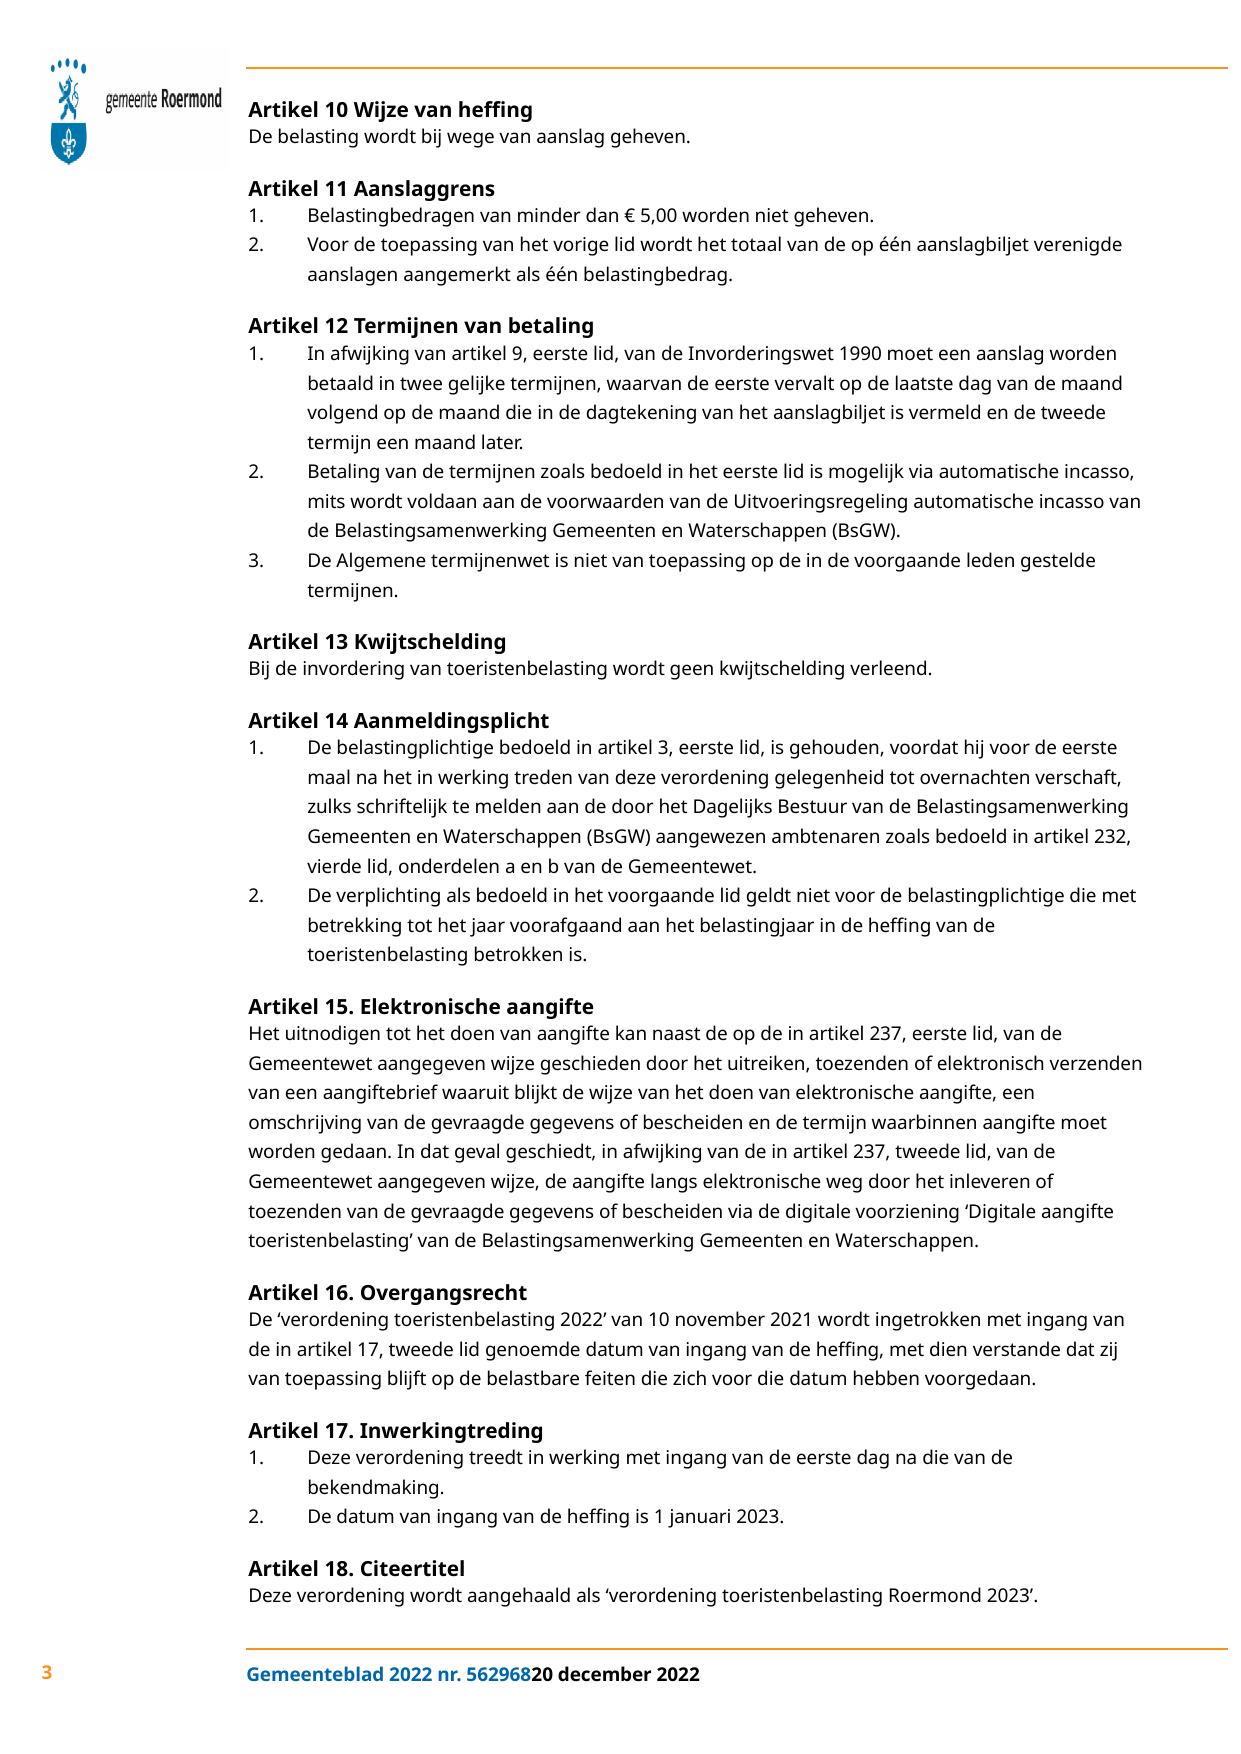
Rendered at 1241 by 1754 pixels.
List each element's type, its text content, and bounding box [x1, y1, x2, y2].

text Artikel 11 Aanslaggrens [248, 174, 1152, 202]
list Betaling van de termijnen zoals bedoeld in het eerste lid is mogelijk via automatische incasso, mits wordt voldaan aan de voorwaarden van de Uitvoeringsregeling automatische incasso van de Belastingsamenwerking Gemeenten en Waterschappen (BsGW). [248, 458, 1152, 543]
list De datum van ingang van de heffing is 1 januari 2023. [248, 1503, 1152, 1529]
text De belasting wordt bij wege van aanslag geheven. [248, 123, 1152, 149]
list Belastingbedragen van minder dan € 5,00 worden niet geheven. [248, 202, 1152, 228]
text Artikel 18. Citeertitel [248, 1554, 1152, 1582]
list Voor de toepassing van het vorige lid wordt het totaal van de op één aanslagbiljet verenigde aanslagen aangemerkt als één belastingbedrag. [248, 232, 1152, 287]
text Artikel 16. Overgangsrecht [248, 1278, 1152, 1306]
text Artikel 10 Wijze van heffing [248, 95, 1152, 123]
list In afwijking van artikel 9, eerste lid, van de Invorderingswet 1990 moet een aanslag worden betaald in twee gelijke termijnen, waarvan de eerste vervalt op de laatste dag van de maand volgend op de maand die in de dagtekening van het aanslagbiljet is vermeld en de tweede termijn een maand later. [248, 340, 1152, 454]
list Deze verordening treedt in werking met ingang van de eerste dag na die van de bekendmaking. [248, 1444, 1152, 1500]
text Deze verordening wordt aangehaald als ‘verordening toeristenbelasting Roermond 2023’. [248, 1582, 1152, 1608]
text Artikel 14 Aanmeldingsplicht [248, 706, 1152, 734]
text Het uitnodigen tot het doen van aangifte kan naast de op de in artikel 237, eerste lid, van de Gemeentewet aangegeven wijze geschieden door het uitreiken, toezenden of elektronisch verzenden van een aangiftebrief waaruit blijkt de wijze van het doen van elektronische aangifte, een omschrijving van de gevraagde gegevens of bescheiden en de termijn waarbinnen aangifte moet worden gedaan. In dat geval geschiedt, in afwijking van de in artikel 237, tweede lid, van de Gemeentewet aangegeven wijze, de aangifte langs elektronische weg door het inleveren of toezenden van de gevraagde gegevens of bescheiden via de digitale voorziening ‘Digitale aangifte toeristenbelasting’ van de Belastingsamenwerking Gemeenten en Waterschappen. [248, 1020, 1152, 1253]
text Artikel 13 Kwijtschelding [248, 627, 1152, 656]
text Artikel 12 Termijnen van betaling [248, 312, 1152, 340]
text De ‘verordening toeristenbelasting 2022’ van 10 november 2021 wordt ingetrokken met ingang van de in artikel 17, tweede lid genoemde datum van ingang van de heffing, met dien verstande dat zij van toepassing blijft op de belastbare feiten die zich voor die datum hebben voorgedaan. [248, 1306, 1152, 1391]
text Artikel 17. Inwerkingtreding [248, 1416, 1152, 1444]
text Bij de invordering van toeristenbelasting wordt geen kwijtschelding verleend. [248, 656, 1152, 681]
list De Algemene termijnenwet is niet van toepassing op de in de voorgaande leden gestelde termijnen. [248, 547, 1152, 602]
picture [41, 47, 231, 172]
list De verplichting als bedoeld in het voorgaande lid geldt niet voor de belastingplichtige die met betrekking tot het jaar voorafgaand aan het belastingjaar in de heffing van de toeristenbelasting betrokken is. [248, 882, 1152, 967]
list De belastingplichtige bedoeld in artikel 3, eerste lid, is gehouden, voordat hij voor de eerste maal na het in werking treden van deze verordening gelegenheid tot overnachten verschaft, zulks schriftelijk te melden aan de door het Dagelijks Bestuur van de Belastingsamenwerking Gemeenten en Waterschappen (BsGW) aangewezen ambtenaren zoals bedoeld in artikel 232, vierde lid, onderdelen a en b van de Gemeentewet. [248, 734, 1152, 878]
text Artikel 15. Elektronische aangifte [248, 992, 1152, 1020]
